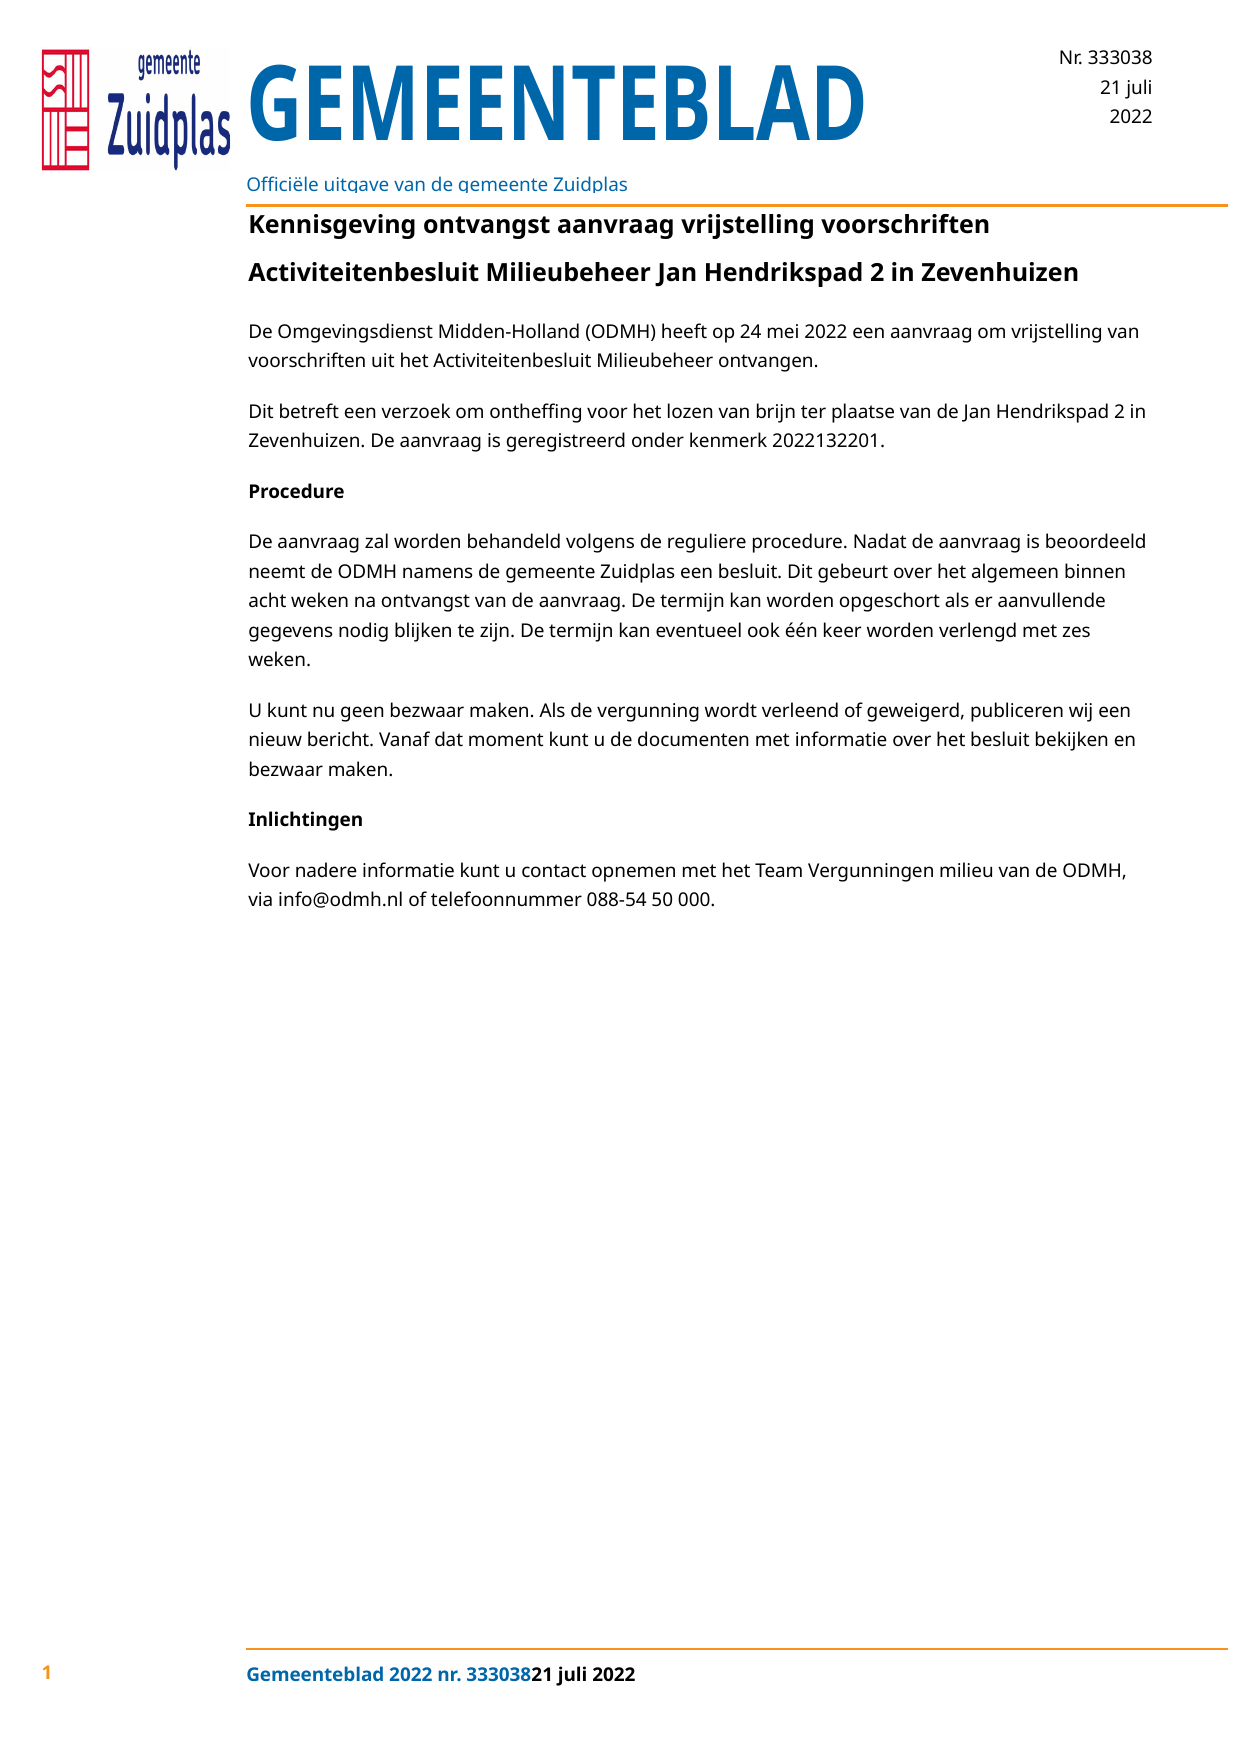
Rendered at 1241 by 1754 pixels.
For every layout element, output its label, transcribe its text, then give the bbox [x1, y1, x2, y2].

text De Omgevingsdienst Midden-Holland (ODMH) heeft op 24 mei 2022 een aanvraag om vrijstelling van voorschriften uit het Activiteitenbesluit Milieubeheer ontvangen. [248, 318, 1152, 373]
picture [41, 47, 231, 172]
text Inlichtingen [248, 807, 1152, 832]
text De aanvraag zal worden behandeld volgens de reguliere procedure. Nadat de aanvraag is beoordeeld neemt de ODMH namens de gemeente Zuidplas een besluit. Dit gebeurt over het algemeen binnen acht weken na ontvangst van de aanvraag. De termijn kan worden opgeschort als er aanvullende gegevens nodig blijken te zijn. De termijn kan eventueel ook één keer worden verlengd met zes weken. [248, 528, 1152, 672]
text U kunt nu geen bezwaar maken. Als de vergunning wordt verleend of geweigerd, publiceren wij een nieuw bericht. Vanaf dat moment kunt u de documenten met informatie over het besluit bekijken en bezwaar maken. [248, 697, 1152, 782]
text Kennisgeving ontvangst aanvraag vrijstelling voorschriften Activiteitenbesluit Milieubeheer Jan Hendrikspad 2 in Zevenhuizen [248, 207, 1152, 288]
text Procedure [248, 478, 1152, 504]
text Voor nadere informatie kunt u contact opnemen met het Team Vergunningen milieu van de ODMH, via info@odmh.nl of telefoonnummer 088-54 50 000. [248, 857, 1152, 912]
text Dit betreft een verzoek om ontheffing voor het lozen van brijn ter plaatse van de Jan Hendrikspad 2 in Zevenhuizen. De aanvraag is geregistreerd onder kenmerk 2022132201. [248, 398, 1152, 453]
